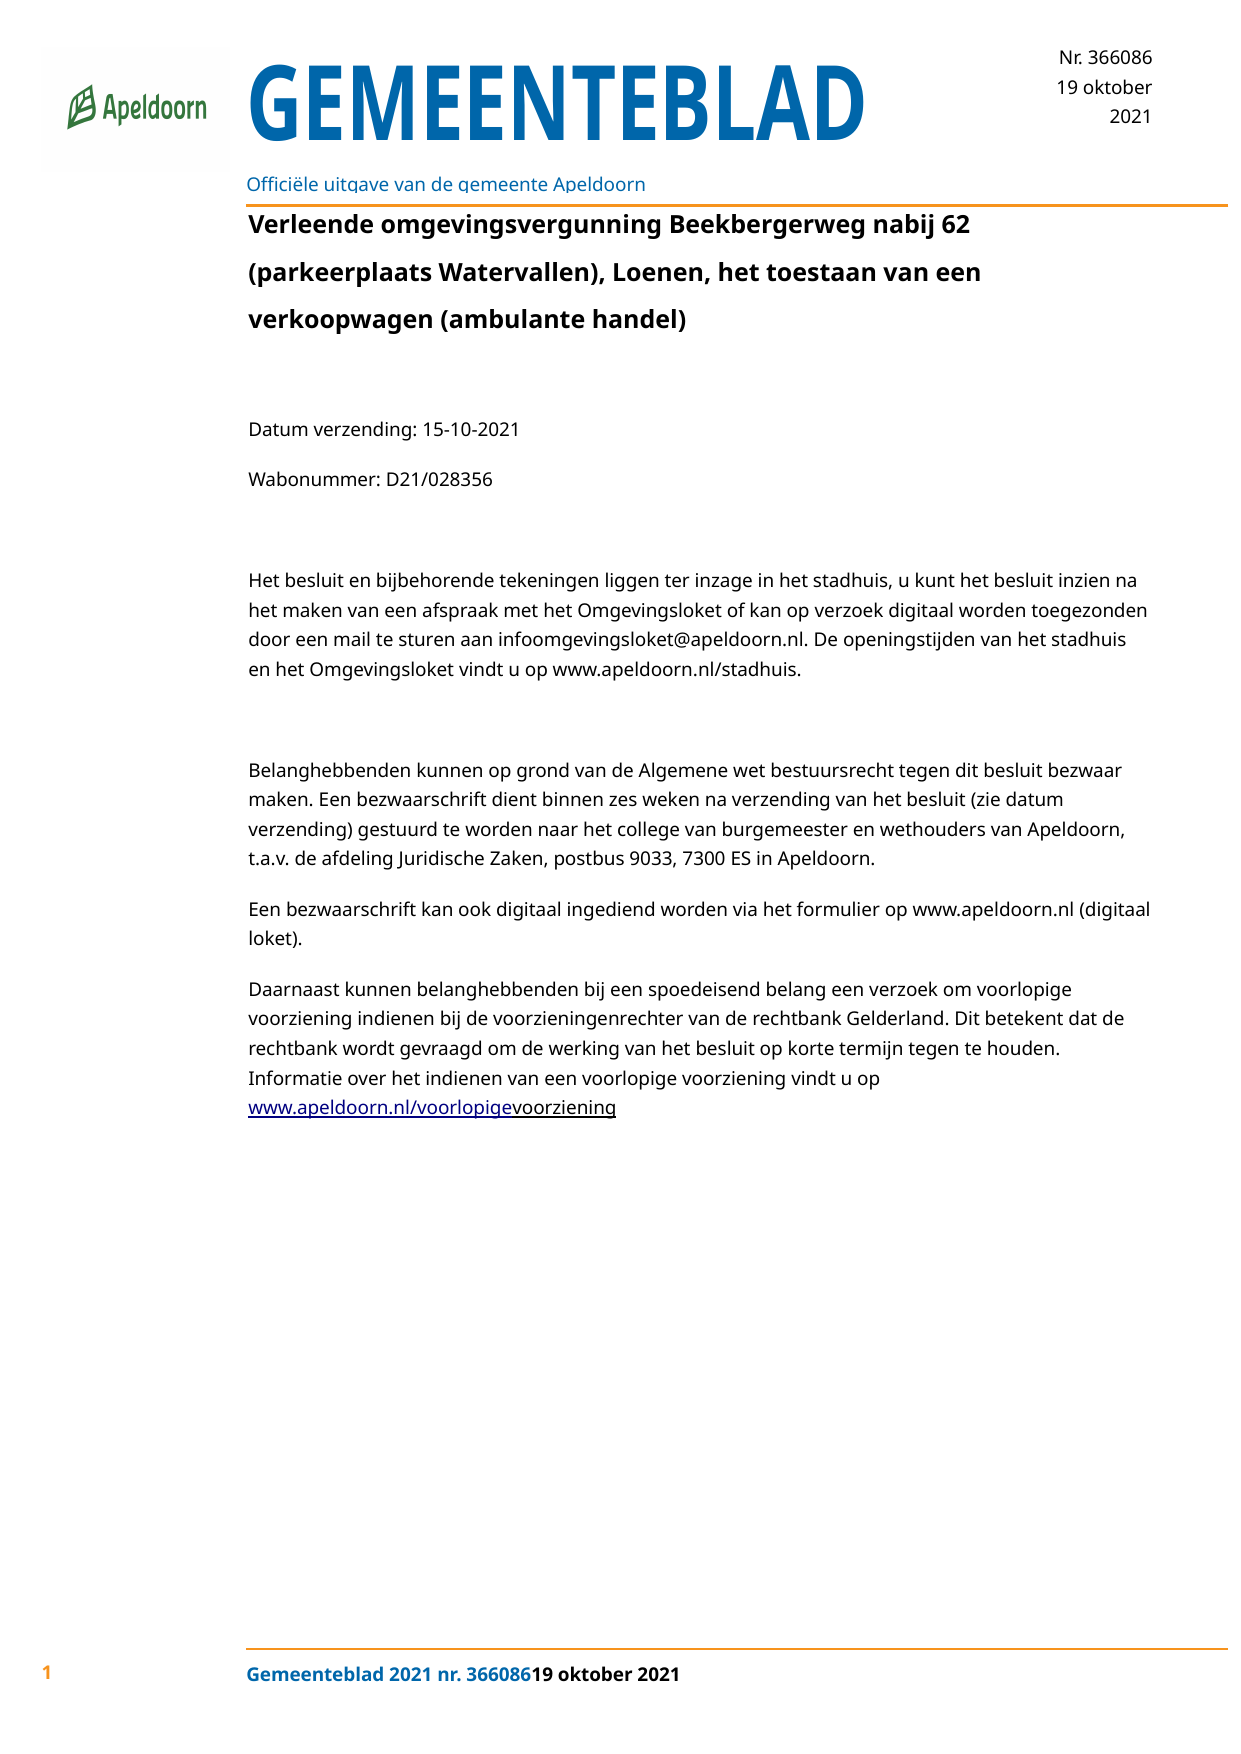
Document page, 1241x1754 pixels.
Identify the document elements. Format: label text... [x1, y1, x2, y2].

text Daarnaast kunnen belanghebbenden bij een spoedeisend belang een verzoek om voorlopige voorziening indienen bij de voorzieningenrechter van de rechtbank Gelderland. Dit betekent dat de rechtbank wordt gevraagd om de werking van het besluit op korte termijn tegen te houden. Informatie over het indienen van een voorlopige voorziening vindt u op www.apeldoorn.nl/voorlopigevoorziening [248, 976, 1152, 1120]
picture [41, 47, 231, 172]
text Belanghebbenden kunnen op grond van de Algemene wet bestuursrecht tegen dit besluit bezwaar maken. Een bezwaarschrift dient binnen zes weken na verzending van het besluit (zie datum verzending) gestuurd te worden naar het college van burgemeester en wethouders van Apeldoorn, t.a.v. de afdeling Juridische Zaken, postbus 9033, 7300 ES in Apeldoorn. [248, 757, 1152, 871]
text Datum verzending: 15-10-2021 [248, 416, 1152, 442]
text Verleende omgevingsvergunning Beekbergerweg nabij 62 (parkeerplaats Watervallen), Loenen, het toestaan van een verkoopwagen (ambulante handel) [248, 207, 1152, 336]
text Een bezwaarschrift kan ook digitaal ingediend worden via het formulier op www.apeldoorn.nl (digitaal loket). [248, 896, 1152, 951]
text Wabonummer: D21/028356 [248, 466, 1152, 492]
text Het besluit en bijbehorende tekeningen liggen ter inzage in het stadhuis, u kunt het besluit inzien na het maken van een afspraak met het Omgevingsloket of kan op verzoek digitaal worden toegezonden door een mail te sturen aan infoomgevingsloket@apeldoorn.nl. De openingstijden van het stadhuis en het Omgevingsloket vindt u op www.apeldoorn.nl/stadhuis. [248, 567, 1152, 682]
